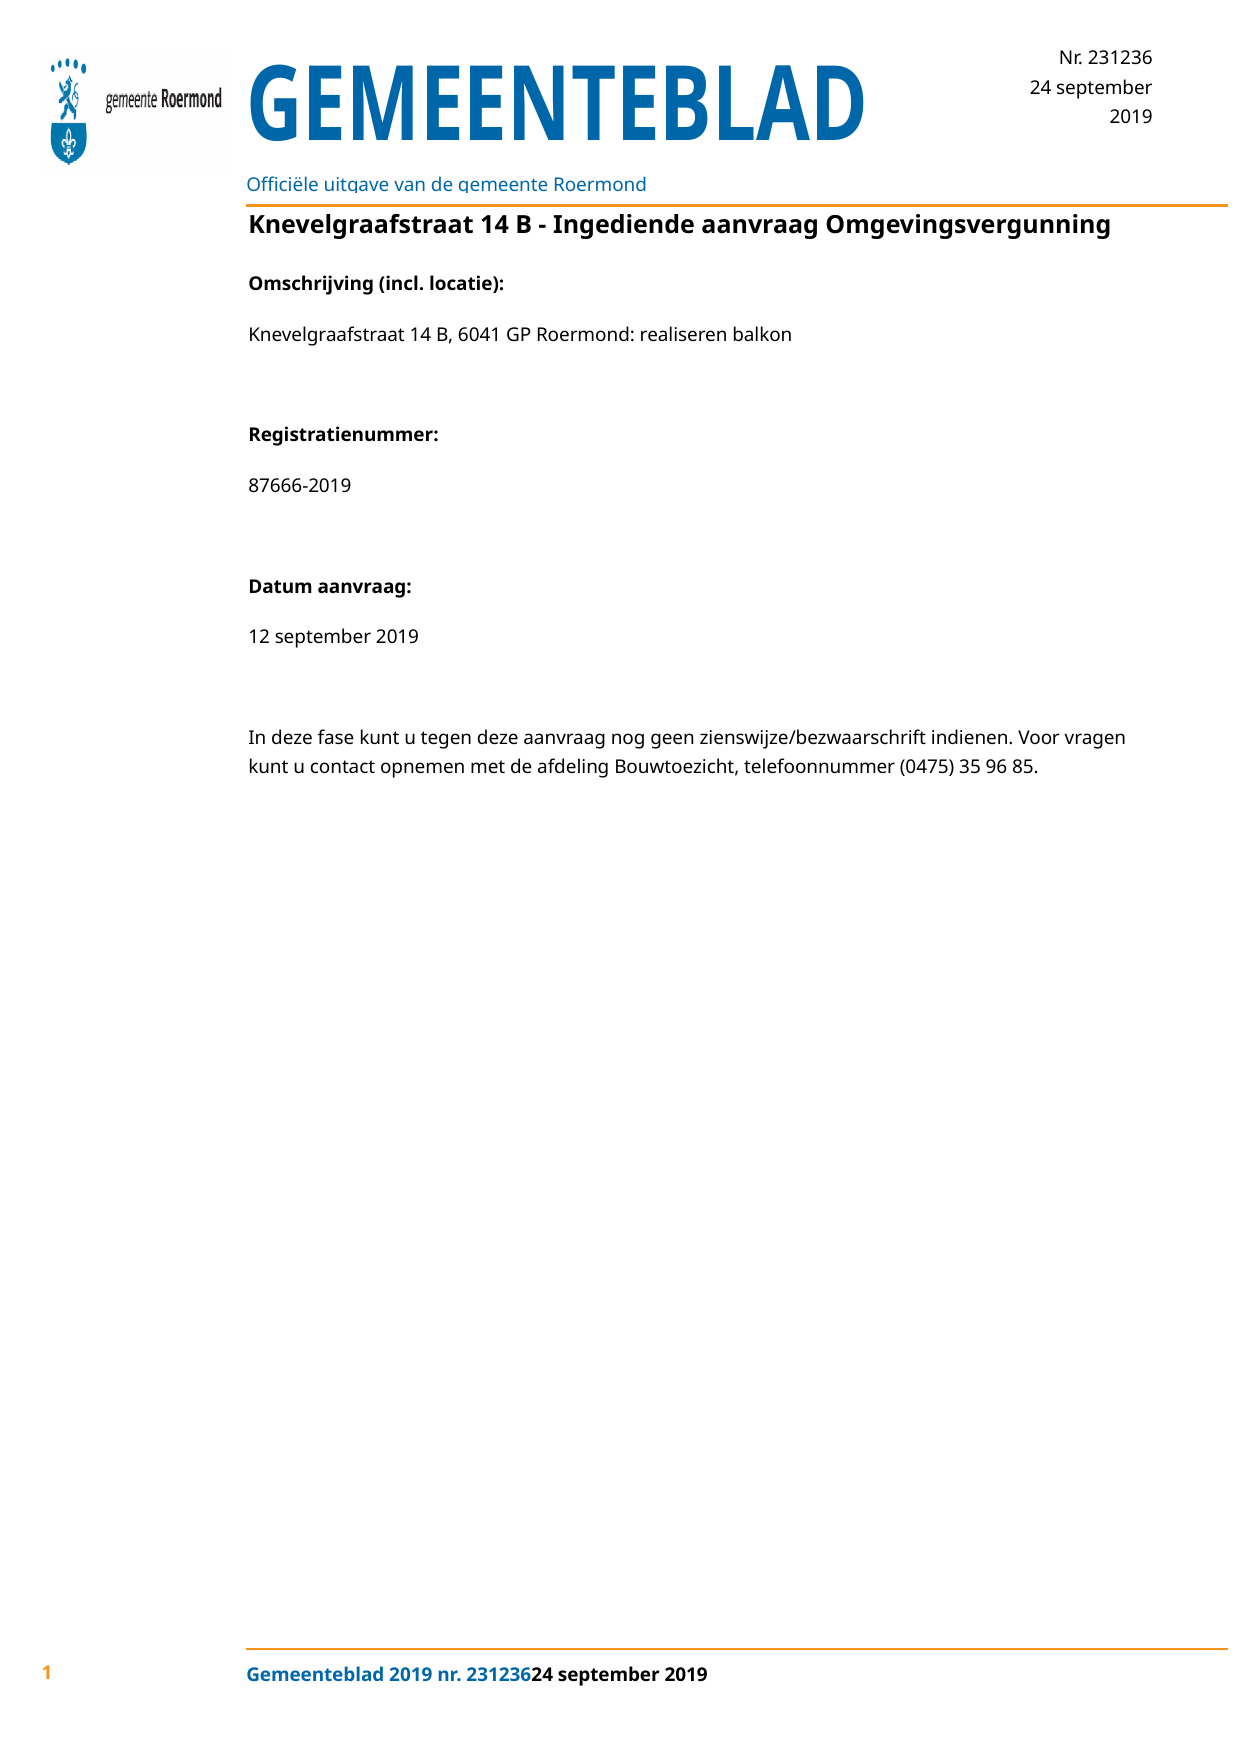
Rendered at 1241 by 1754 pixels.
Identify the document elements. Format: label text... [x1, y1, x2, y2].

text Knevelgraafstraat 14 B - Ingediende aanvraag Omgevingsvergunning [248, 207, 1152, 241]
text Omschrijving (incl. locatie): [248, 270, 1152, 296]
text Datum aanvraag: [248, 573, 1152, 598]
text In deze fase kunt u tegen deze aanvraag nog geen zienswijze/bezwaarschrift indienen. Voor vragen kunt u contact opnemen met de afdeling Bouwtoezicht, telefoonnummer (0475) 35 96 85. [248, 724, 1152, 779]
text Registratienummer: [248, 422, 1152, 447]
text 87666-2019 [248, 472, 1152, 498]
picture [41, 47, 231, 172]
text Knevelgraafstraat 14 B, 6041 GP Roermond: realiseren balkon [248, 321, 1152, 346]
text 12 september 2019 [248, 623, 1152, 649]
